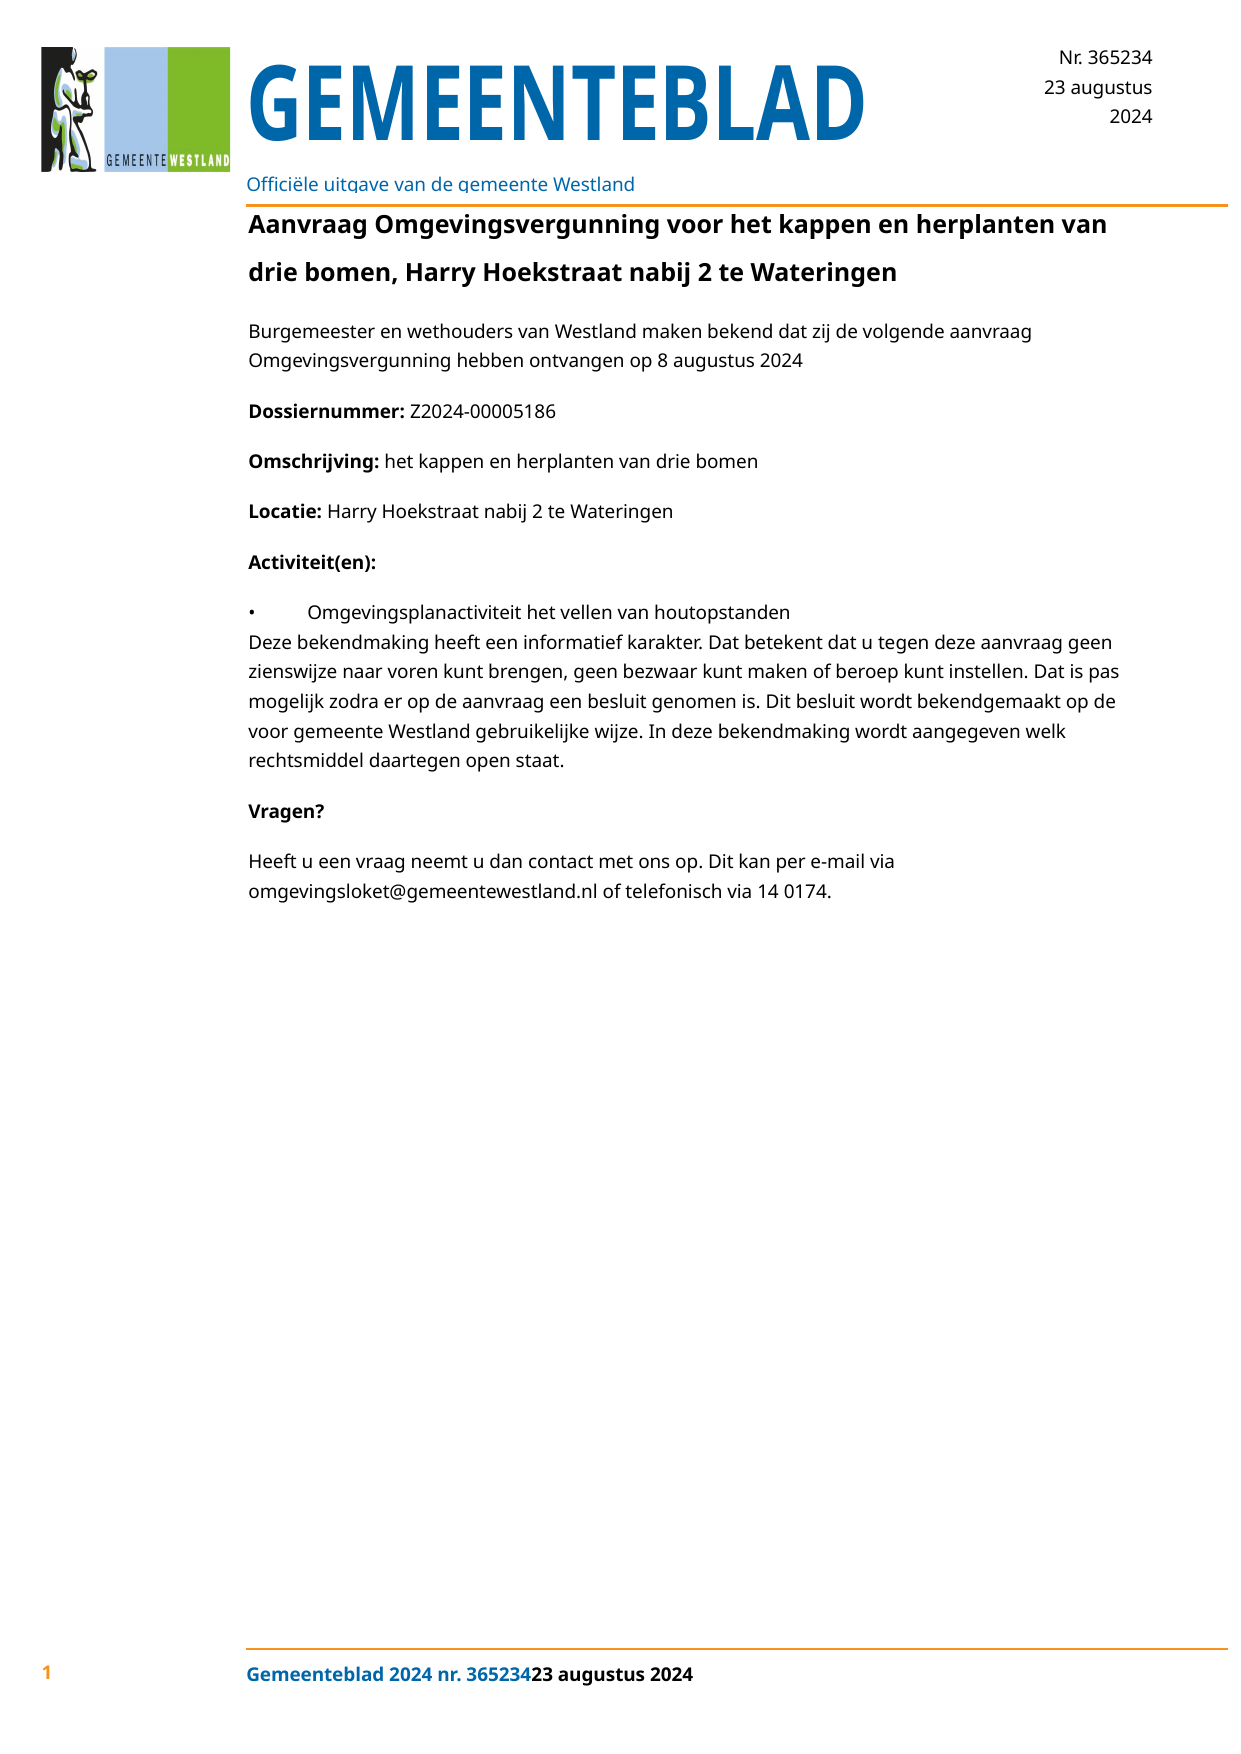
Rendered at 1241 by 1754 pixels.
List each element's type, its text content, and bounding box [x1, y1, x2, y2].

text Activiteit(en): [248, 549, 1152, 575]
text Omschrijving: het kappen en herplanten van drie bomen [248, 448, 1152, 474]
text Burgemeester en wethouders van Westland maken bekend dat zij de volgende aanvraag Omgevingsvergunning hebben ontvangen op 8 augustus 2024 [248, 318, 1152, 373]
text Aanvraag Omgevingsvergunning voor het kappen en herplanten van drie bomen, Harry Hoekstraat nabij 2 te Wateringen [248, 207, 1152, 288]
text Heeft u een vraag neemt u dan contact met ons op. Dit kan per e-mail via omgevingsloket@gemeentewestland.nl of telefonisch via 14 0174. [248, 848, 1152, 904]
text Vragen? [248, 798, 1152, 824]
text Dossiernummer: Z2024-00005186 [248, 398, 1152, 424]
list Omgevingsplanactiviteit het vellen van houtopstanden [248, 599, 1152, 625]
text Locatie: Harry Hoekstraat nabij 2 te Wateringen [248, 499, 1152, 524]
text Deze bekendmaking heeft een informatief karakter. Dat betekent dat u tegen deze aanvraag geen zienswijze naar voren kunt brengen, geen bezwaar kunt maken of beroep kunt instellen. Dat is pas mogelijk zodra er op de aanvraag een besluit genomen is. Dit besluit wordt bekendgemaakt op de voor gemeente Westland gebruikelijke wijze. In deze bekendmaking wordt aangegeven welk rechtsmiddel daartegen open staat. [248, 629, 1152, 773]
picture [41, 47, 231, 172]
